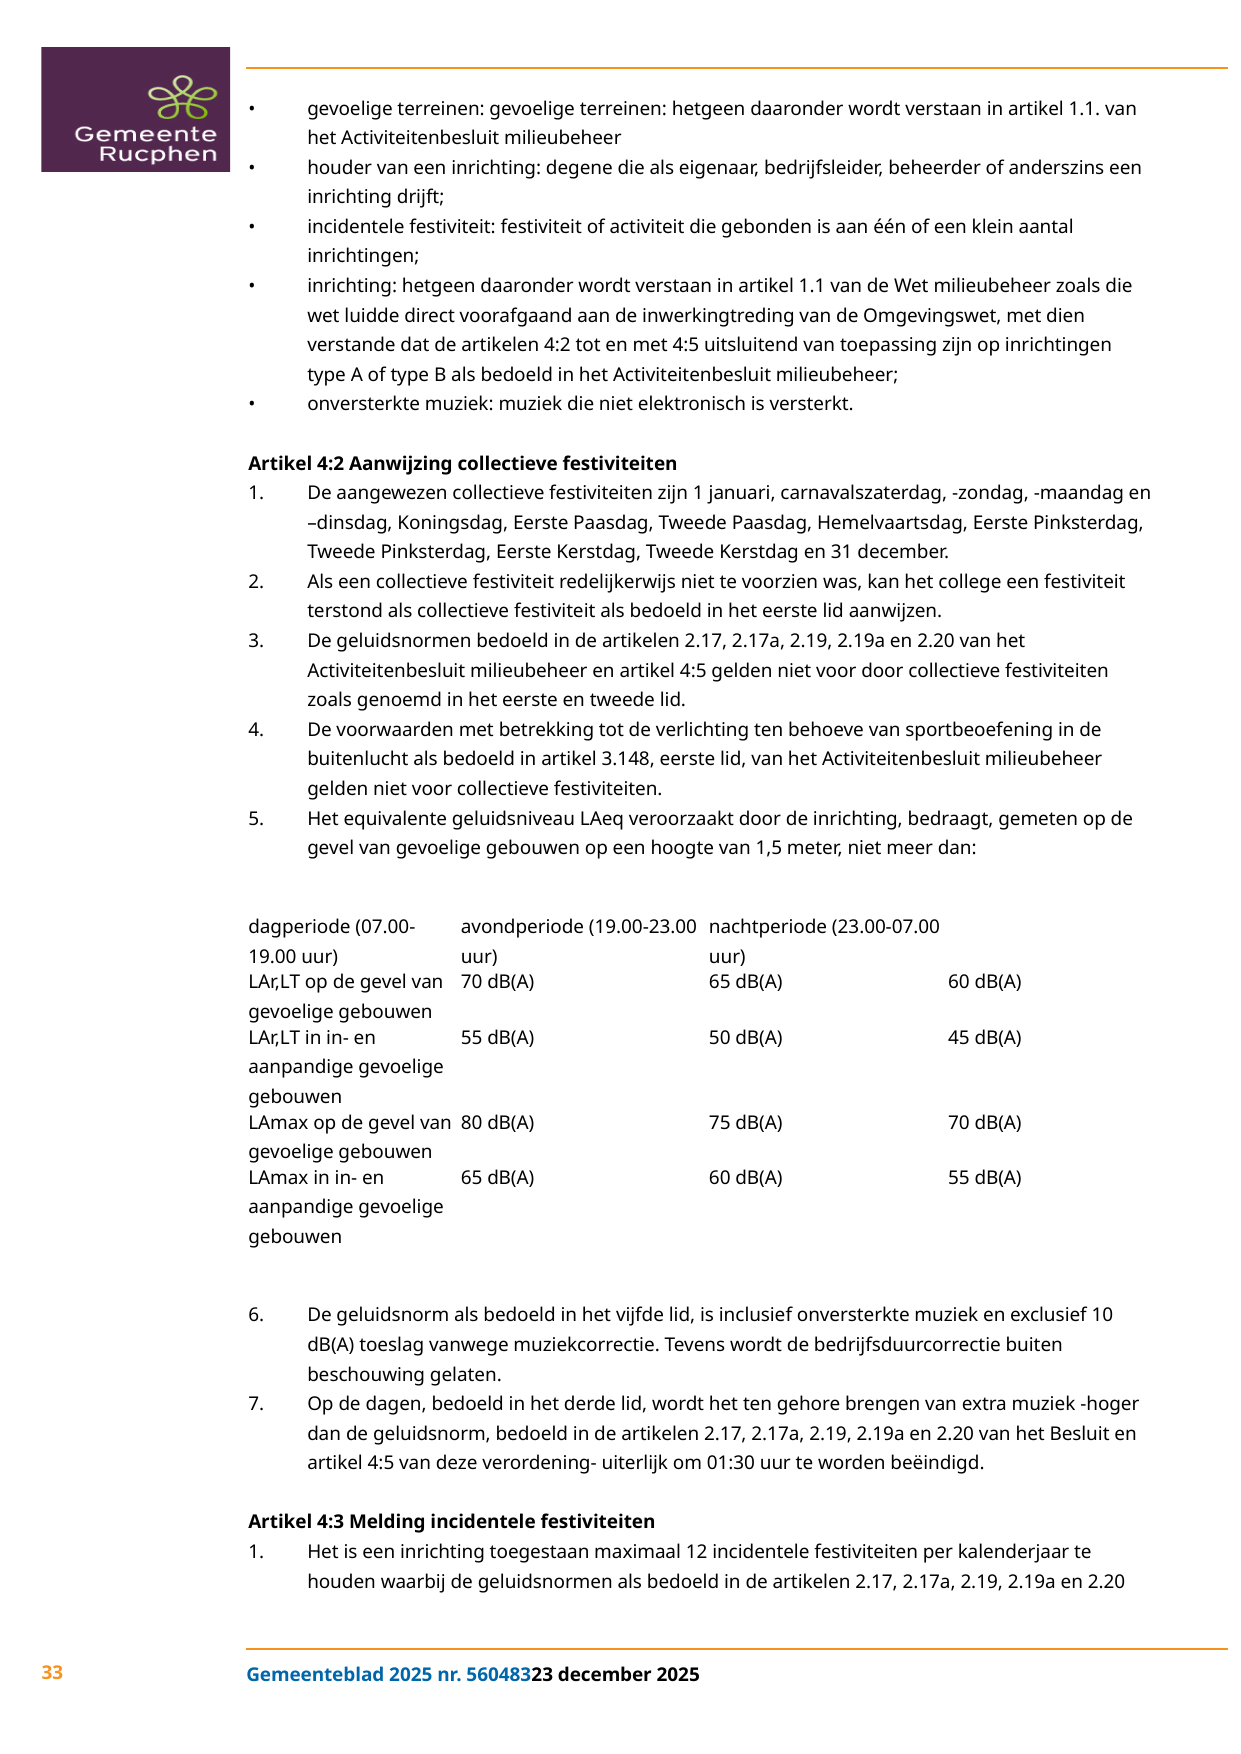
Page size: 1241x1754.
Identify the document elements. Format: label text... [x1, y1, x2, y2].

text Artikel 4:3 Melding incidentele festiviteiten [248, 1509, 1152, 1534]
list onversterkte muziek: muziek die niet elektronisch is versterkt. [248, 391, 1152, 416]
table_cell 55 dB(A) [461, 1024, 709, 1109]
table_cell 75 dB(A) [709, 1109, 948, 1164]
list Op de dagen, bedoeld in het derde lid, wordt het ten gehore brengen van extra muziek -hoger dan de geluidsnorm, bedoeld in de artikelen 2.17, 2.17a, 2.19, 2.19a en 2.20 van het Besluit en artikel 4:5 van deze verordening- uiterlijk om 01:30 uur te worden beëindigd. [248, 1390, 1152, 1475]
table_header avondperiode (19.00-23.00 uur) [461, 913, 709, 969]
list gevoelige terreinen: gevoelige terreinen: hetgeen daaronder wordt verstaan in artikel 1.1. van het Activiteitenbesluit milieubeheer [248, 95, 1152, 150]
table_cell 65 dB(A) [709, 969, 948, 1024]
list De geluidsnormen bedoeld in de artikelen 2.17, 2.17a, 2.19, 2.19a en 2.20 van het Activiteitenbesluit milieubeheer en artikel 4:5 gelden niet voor door collectieve festiviteiten zoals genoemd in het eerste en tweede lid. [248, 627, 1152, 712]
table_cell 60 dB(A) [709, 1164, 948, 1249]
table_cell 55 dB(A) [948, 1164, 1152, 1249]
list De aangewezen collectieve festiviteiten zijn 1 januari, carnavalszaterdag, -zondag, -maandag en –dinsdag, Koningsdag, Eerste Paasdag, Tweede Paasdag, Hemelvaartsdag, Eerste Pinksterdag, Tweede Pinksterdag, Eerste Kerstdag, Tweede Kerstdag en 31 december. [248, 479, 1152, 564]
table_cell LAr,LT in in- en aanpandige gevoelige gebouwen [248, 1024, 461, 1109]
picture [41, 47, 231, 172]
table_cell LAr,LT op de gevel van gevoelige gebouwen [248, 969, 461, 1024]
list inrichting: hetgeen daaronder wordt verstaan in artikel 1.1 van de Wet milieubeheer zoals die wet luidde direct voorafgaand aan de inwerkingtreding van de Omgevingswet, met dien verstande dat de artikelen 4:2 tot en met 4:5 uitsluitend van toepassing zijn op inrichtingen type A of type B als bedoeld in het Activiteitenbesluit milieubeheer; [248, 272, 1152, 387]
table_header [948, 913, 1152, 969]
table_cell LAmax op de gevel van gevoelige gebouwen [248, 1109, 461, 1164]
list Het is een inrichting toegestaan maximaal 12 incidentele festiviteiten per kalenderjaar te houden waarbij de geluidsnormen als bedoeld in de artikelen 2.17, 2.17a, 2.19, 2.19a en 2.20 [248, 1538, 1152, 1593]
table_header dagperiode (07.00-19.00 uur) [248, 913, 461, 969]
list houder van een inrichting: degene die als eigenaar, bedrijfsleider, beheerder of anderszins een inrichting drijft; [248, 154, 1152, 209]
table_cell 45 dB(A) [948, 1024, 1152, 1109]
list Als een collectieve festiviteit redelijkerwijs niet te voorzien was, kan het college een festiviteit terstond als collectieve festiviteit als bedoeld in het eerste lid aanwijzen. [248, 568, 1152, 623]
list De geluidsnorm als bedoeld in het vijfde lid, is inclusief onversterkte muziek en exclusief 10 dB(A) toeslag vanwege muziekcorrectie. Tevens wordt de bedrijfsduurcorrectie buiten beschouwing gelaten. [248, 1302, 1152, 1386]
text Artikel 4:2 Aanwijzing collectieve festiviteiten [248, 450, 1152, 476]
table_header nachtperiode (23.00-07.00 uur) [709, 913, 948, 969]
table_cell 80 dB(A) [461, 1109, 709, 1164]
table_cell 70 dB(A) [948, 1109, 1152, 1164]
list incidentele festiviteit: festiviteit of activiteit die gebonden is aan één of een klein aantal inrichtingen; [248, 213, 1152, 268]
table_cell 60 dB(A) [948, 969, 1152, 1024]
list De voorwaarden met betrekking tot de verlichting ten behoeve van sportbeoefening in de buitenlucht als bedoeld in artikel 3.148, eerste lid, van het Activiteitenbesluit milieubeheer gelden niet voor collectieve festiviteiten. [248, 716, 1152, 801]
table_cell 50 dB(A) [709, 1024, 948, 1109]
table_cell LAmax in in- en aanpandige gevoelige gebouwen [248, 1164, 461, 1249]
table_cell 70 dB(A) [461, 969, 709, 1024]
table_cell 65 dB(A) [461, 1164, 709, 1249]
list Het equivalente geluidsniveau LAeq veroorzaakt door de inrichting, bedraagt, gemeten op de gevel van gevoelige gebouwen op een hoogte van 1,5 meter, niet meer dan: [248, 805, 1152, 860]
